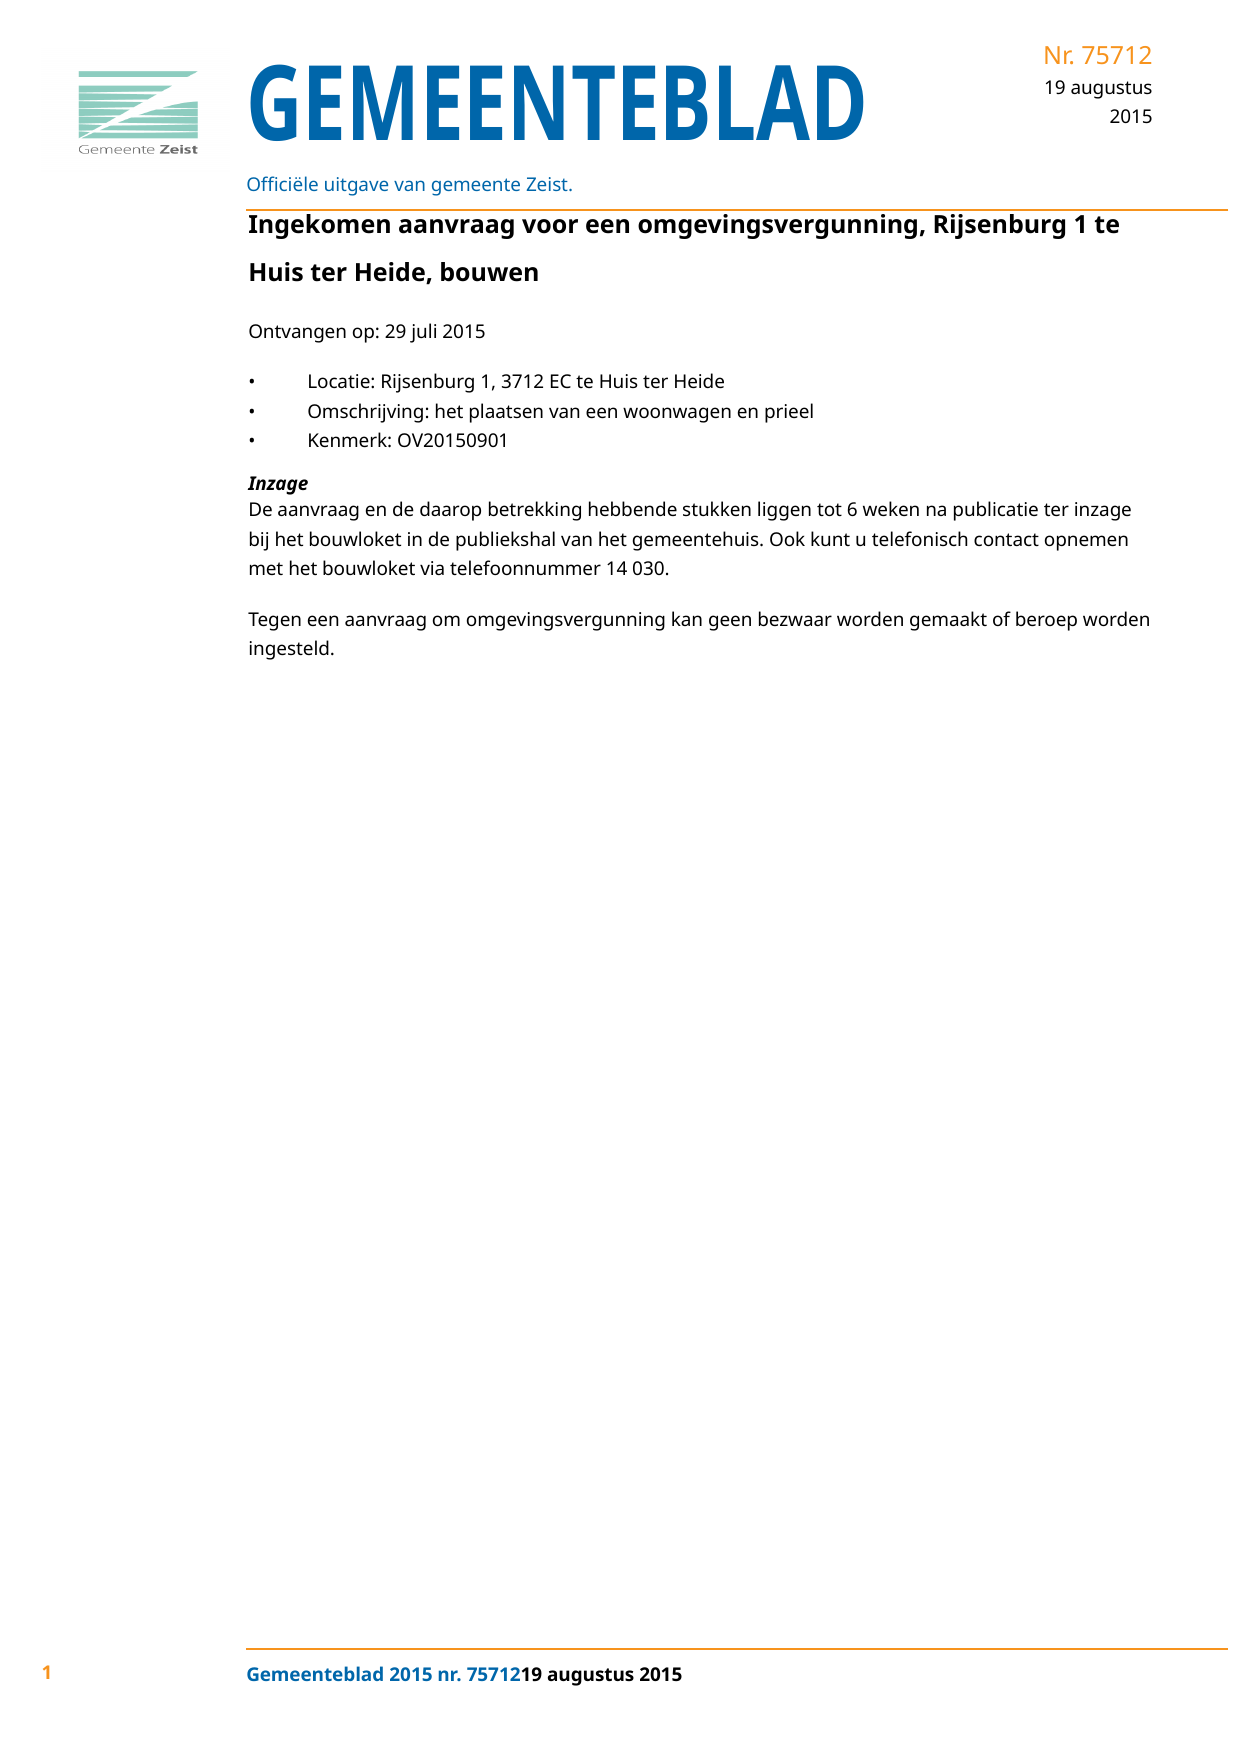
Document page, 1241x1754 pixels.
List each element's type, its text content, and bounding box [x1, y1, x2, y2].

list Omschrijving: het plaatsen van een woonwagen en prieel [248, 398, 1152, 424]
list Kenmerk: OV20150901 [248, 427, 1152, 453]
text Ingekomen aanvraag voor een omgevingsvergunning, Rijsenburg 1 te Huis ter Heide, bouwen [248, 211, 1152, 288]
list Locatie: Rijsenburg 1, 3712 EC te Huis ter Heide [248, 368, 1152, 394]
text Tegen een aanvraag om omgevingsvergunning kan geen bezwaar worden gemaakt of beroep worden ingesteld. [248, 606, 1152, 661]
text Inzage [248, 471, 1152, 496]
text Ontvangen op: 29 juli 2015 [248, 318, 1152, 344]
text De aanvraag en de daarop betrekking hebbende stukken liggen tot 6 weken na publicatie ter inzage bij het bouwloket in de publiekshal van het gemeentehuis. Ook kunt u telefonisch contact opnemen met het bouwloket via telefoonnummer 14 030. [248, 496, 1152, 581]
picture [41, 47, 231, 172]
